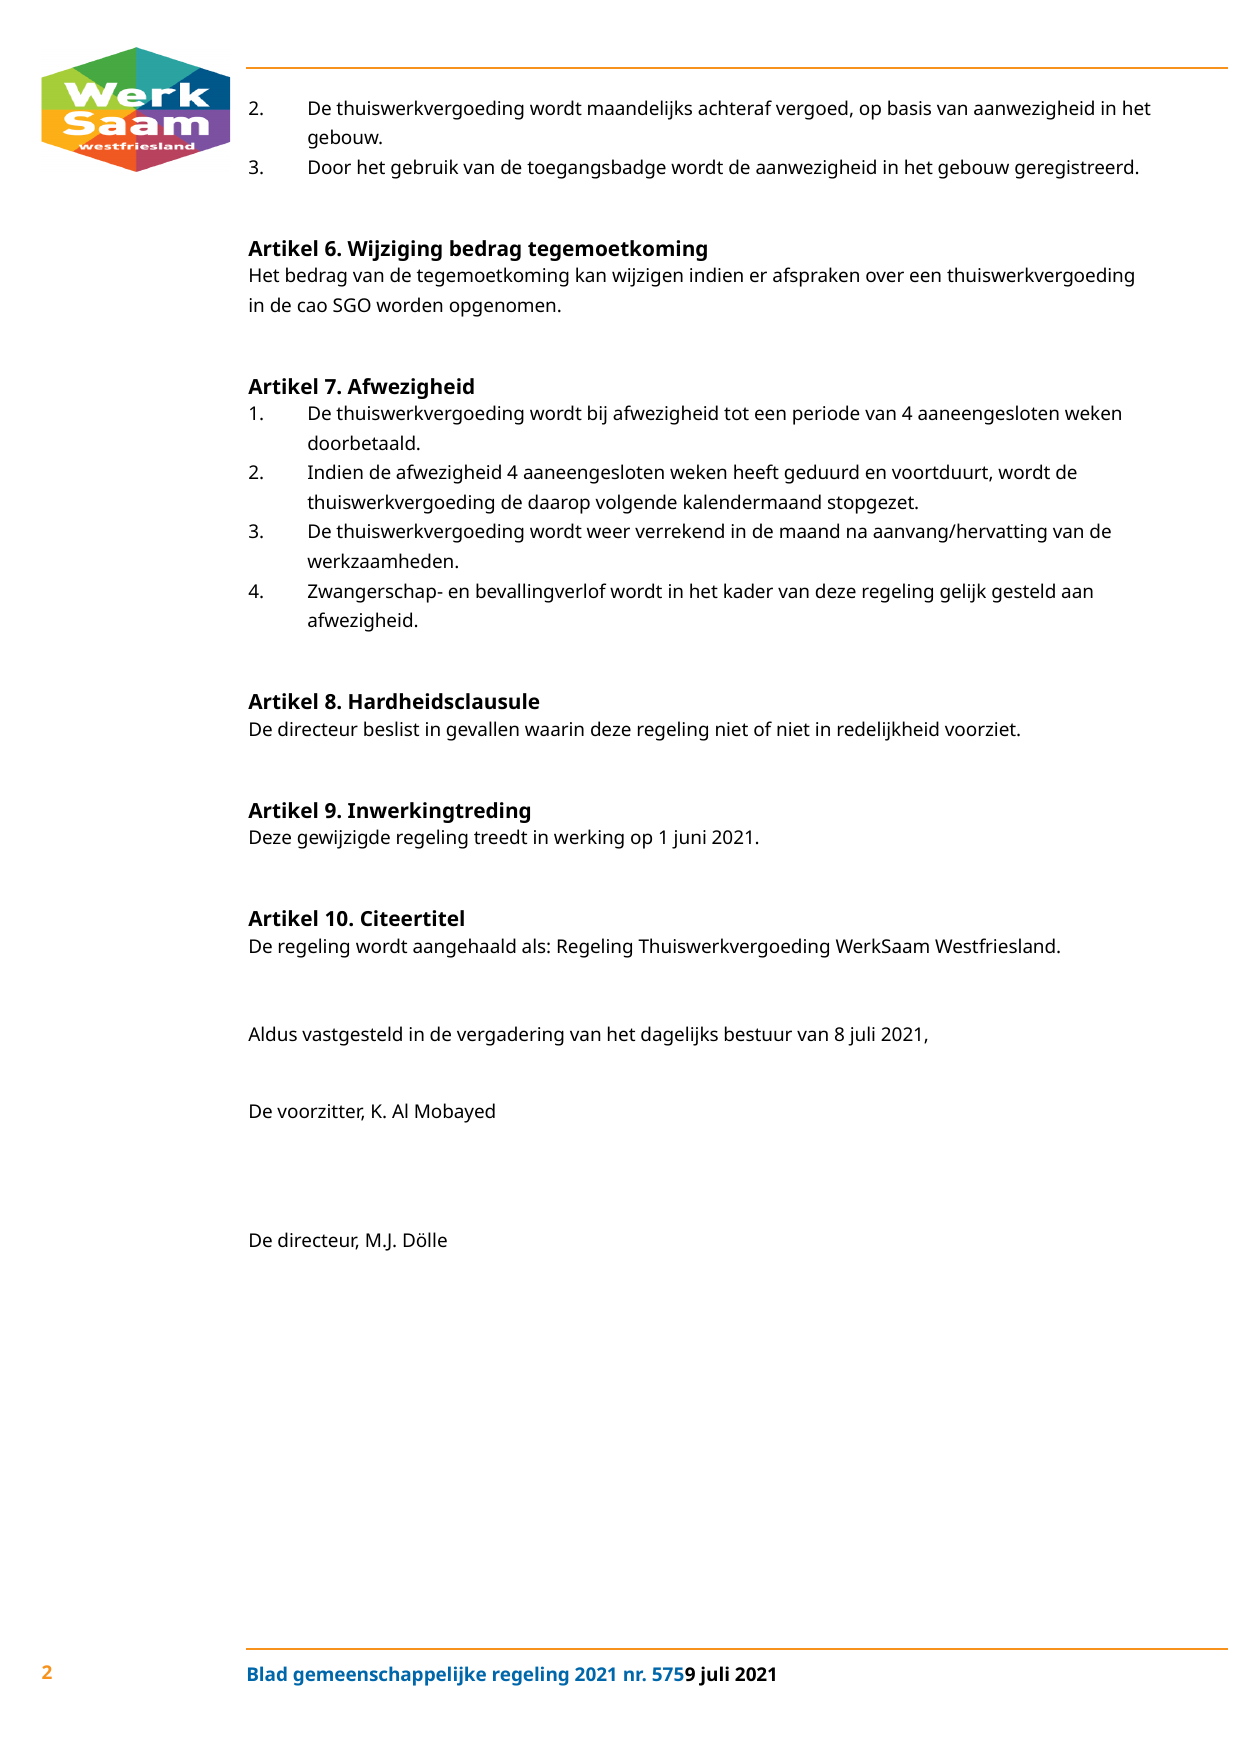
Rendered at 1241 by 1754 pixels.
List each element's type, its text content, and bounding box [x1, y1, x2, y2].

text Deze gewijzigde regeling treedt in werking op 1 juni 2021. [248, 824, 1152, 850]
text Het bedrag van de tegemoetkoming kan wijzigen indien er afspraken over een thuiswerkvergoeding in de cao SGO worden opgenomen. [248, 262, 1152, 318]
list De thuiswerkvergoeding wordt bij afwezigheid tot een periode van 4 aaneengesloten weken doorbetaald. [248, 400, 1152, 456]
list De thuiswerkvergoeding wordt maandelijks achteraf vergoed, op basis van aanwezigheid in het gebouw. [248, 95, 1152, 150]
text Artikel 8. Hardheidsclausule [248, 687, 1152, 716]
text De regeling wordt aangehaald als: Regeling Thuiswerkvergoeding WerkSaam Westfriesland. [248, 933, 1152, 958]
text De directeur, M.J. Dölle [248, 1227, 1152, 1253]
text De directeur beslist in gevallen waarin deze regeling niet of niet in redelijkheid voorziet. [248, 716, 1152, 742]
text Artikel 6. Wijziging bedrag tegemoetkoming [248, 234, 1152, 262]
text Aldus vastgesteld in de vergadering van het dagelijks bestuur van 8 juli 2021, [248, 1022, 1152, 1047]
text Artikel 10. Citeertitel [248, 904, 1152, 933]
text Artikel 9. Inwerkingtreding [248, 796, 1152, 824]
picture [41, 47, 231, 172]
list Door het gebruik van de toegangsbadge wordt de aanwezigheid in het gebouw geregistreerd. [248, 154, 1152, 180]
text De voorzitter, K. Al Mobayed [248, 1099, 1152, 1124]
list Zwangerschap- en bevallingverlof wordt in het kader van deze regeling gelijk gesteld aan afwezigheid. [248, 578, 1152, 633]
list Indien de afwezigheid 4 aaneengesloten weken heeft geduurd en voortduurt, wordt de thuiswerkvergoeding de daarop volgende kalendermaand stopgezet. [248, 459, 1152, 515]
text Artikel 7. Afwezigheid [248, 372, 1152, 400]
list De thuiswerkvergoeding wordt weer verrekend in de maand na aanvang/hervatting van de werkzaamheden. [248, 519, 1152, 574]
